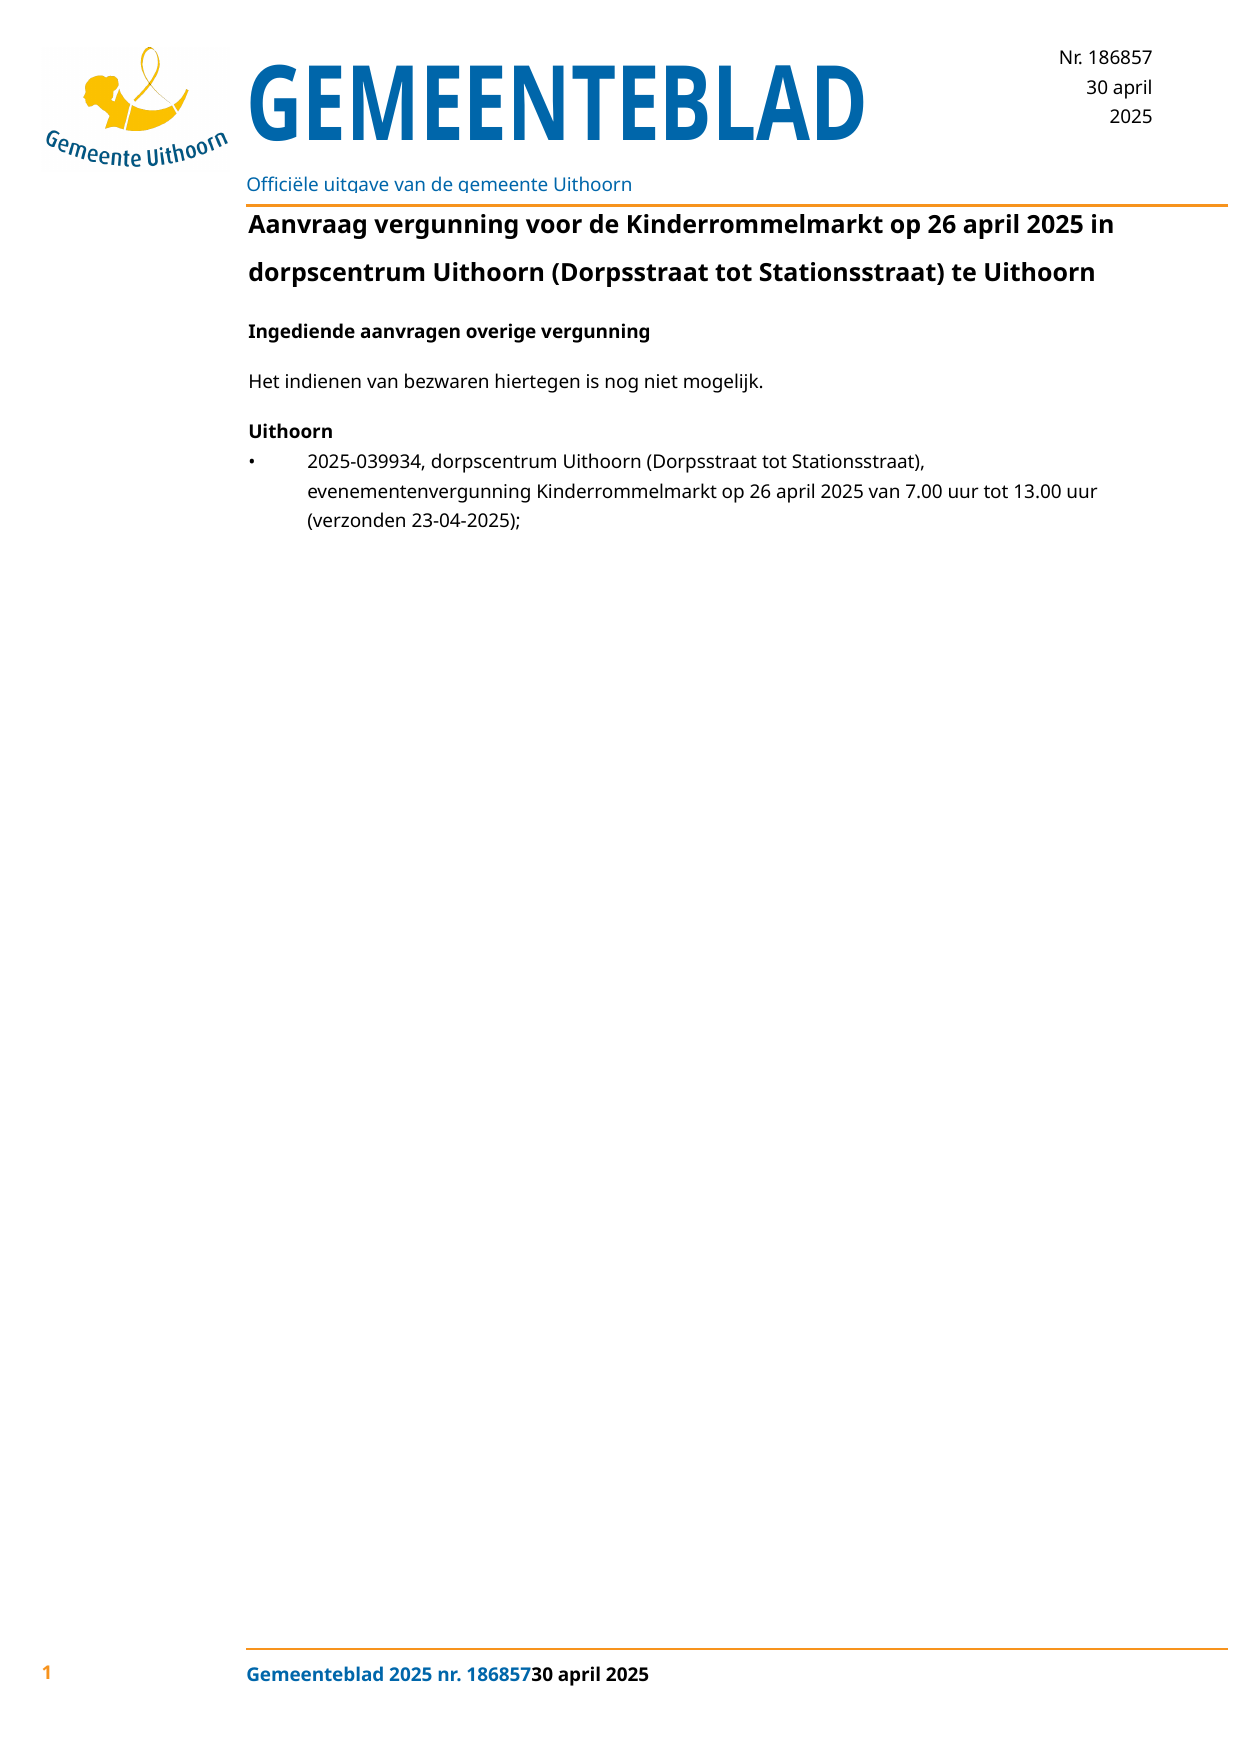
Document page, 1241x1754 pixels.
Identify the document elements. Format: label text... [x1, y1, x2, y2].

text Aanvraag vergunning voor de Kinderrommelmarkt op 26 april 2025 in dorpscentrum Uithoorn (Dorpsstraat tot Stationsstraat) te Uithoorn [248, 207, 1152, 288]
picture [41, 47, 231, 172]
text Het indienen van bezwaren hiertegen is nog niet mogelijk. [248, 368, 1152, 394]
text Uithoorn [248, 419, 1152, 444]
text Ingediende aanvragen overige vergunning [248, 318, 1152, 344]
list 2025-039934, dorpscentrum Uithoorn (Dorpsstraat tot Stationsstraat), evenementenvergunning Kinderrommelmarkt op 26 april 2025 van 7.00 uur tot 13.00 uur (verzonden 23-04-2025); [248, 448, 1152, 533]
